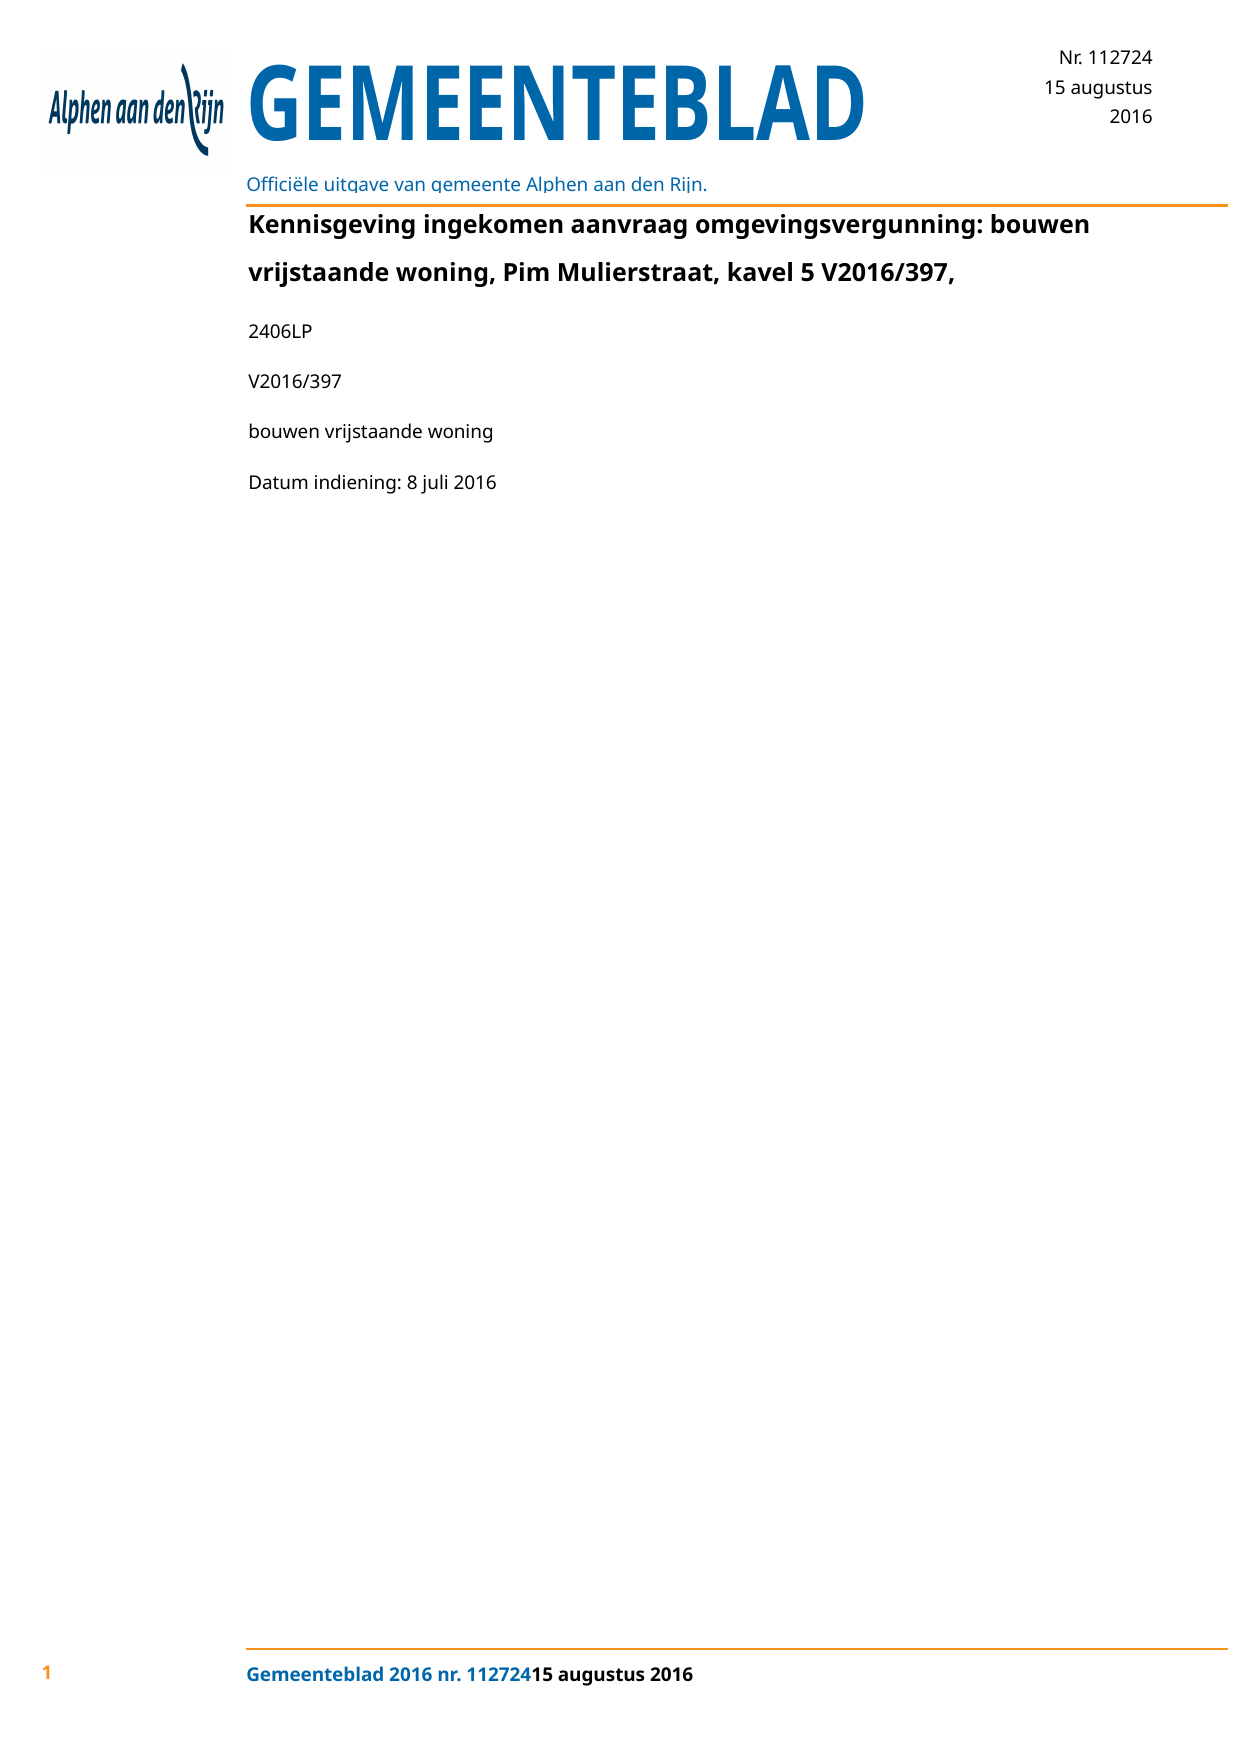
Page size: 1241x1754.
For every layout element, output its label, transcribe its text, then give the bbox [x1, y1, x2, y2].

text V2016/397 [248, 368, 1152, 394]
text 2406LP [248, 318, 1152, 344]
picture [41, 47, 231, 172]
text Datum indiening: 8 juli 2016 [248, 469, 1152, 495]
text Kennisgeving ingekomen aanvraag omgevingsvergunning: bouwen vrijstaande woning, Pim Mulierstraat, kavel 5 V2016/397, [248, 207, 1152, 288]
text bouwen vrijstaande woning [248, 419, 1152, 444]
